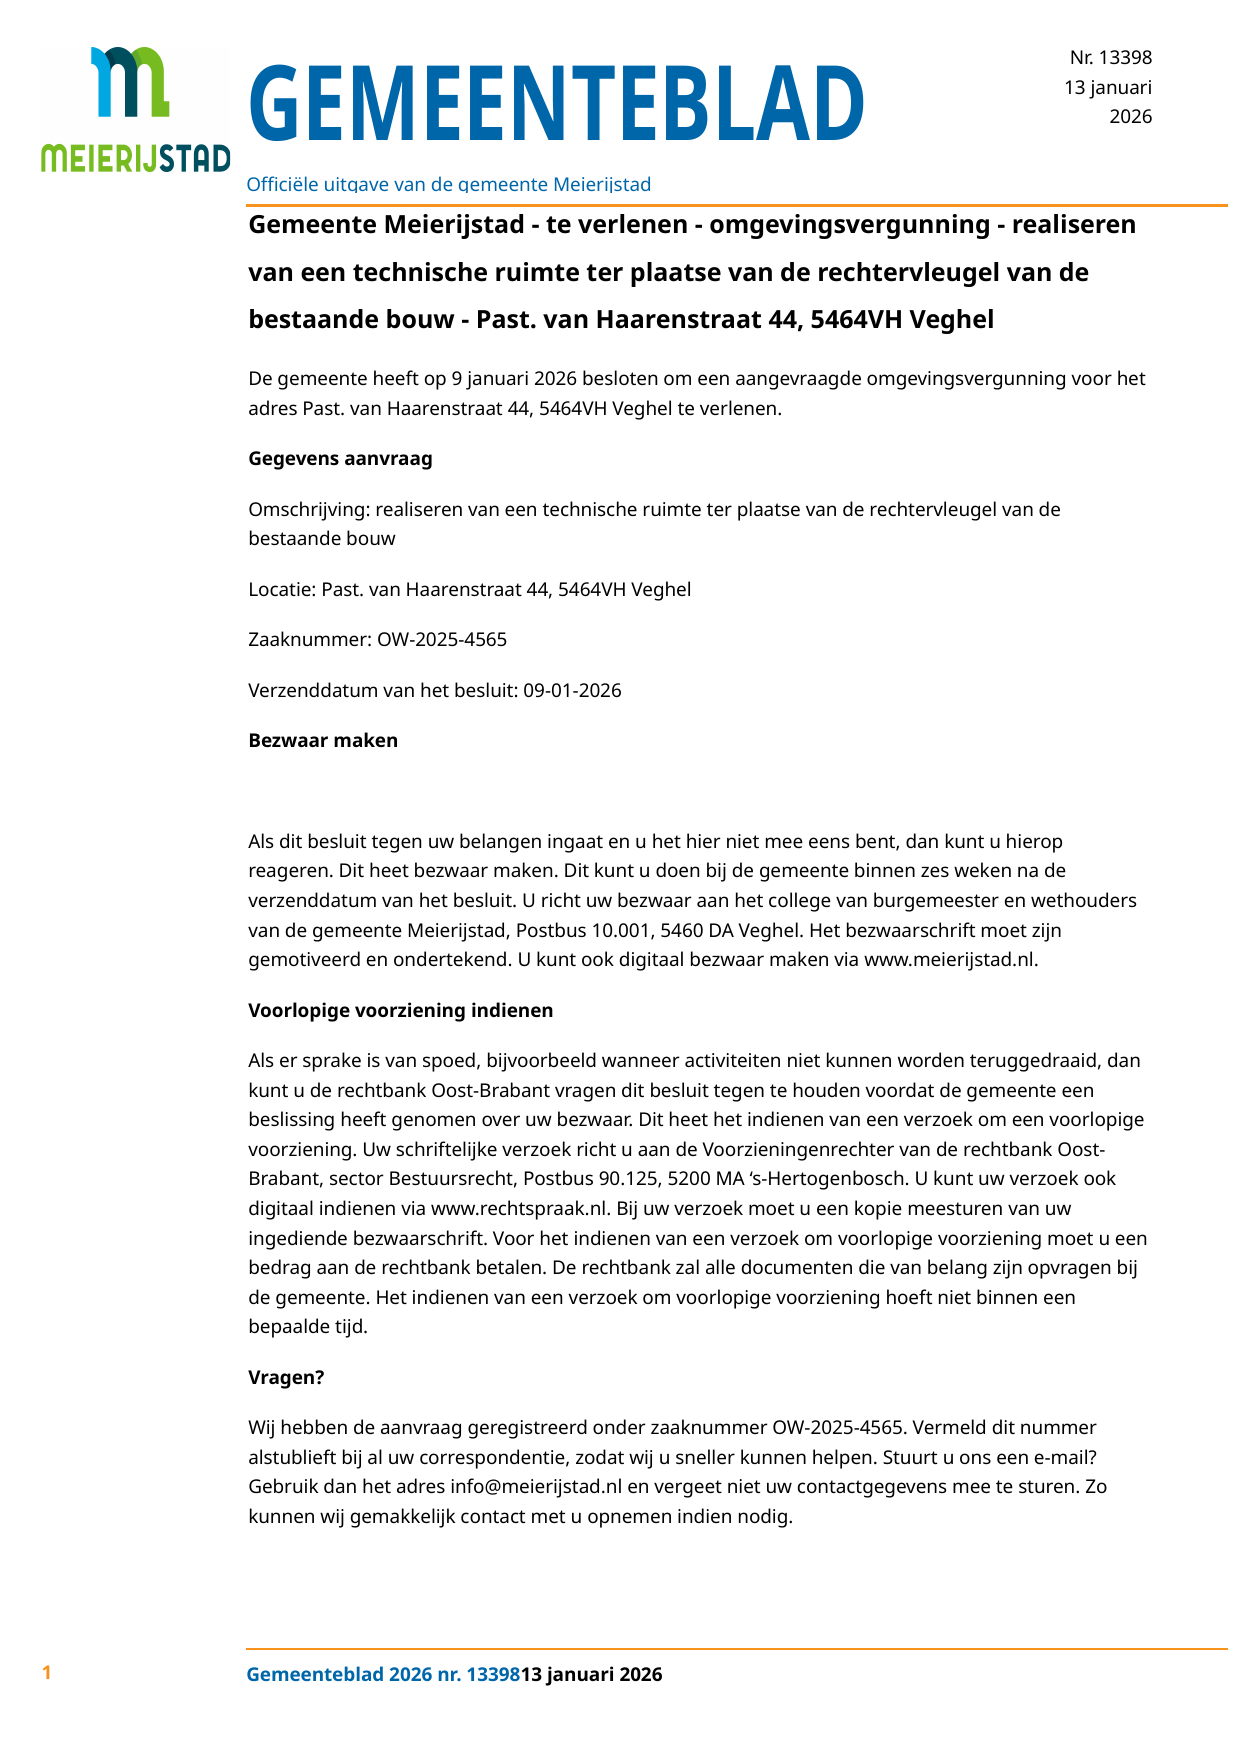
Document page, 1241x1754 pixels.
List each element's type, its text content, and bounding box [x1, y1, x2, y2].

text Verzenddatum van het besluit: 09-01-2026 [248, 677, 1152, 702]
text Wij hebben de aanvraag geregistreerd onder zaaknummer OW-2025-4565. Vermeld dit nummer alstublieft bij al uw correspondentie, zodat wij u sneller kunnen helpen. Stuurt u ons een e-mail? Gebruik dan het adres info@meierijstad.nl en vergeet niet uw contactgegevens mee te sturen. Zo kunnen wij gemakkelijk contact met u opnemen indien nodig. [248, 1414, 1152, 1529]
text Locatie: Past. van Haarenstraat 44, 5464VH Veghel [248, 576, 1152, 602]
picture [41, 47, 231, 172]
text De gemeente heeft op 9 januari 2026 besloten om een aangevraagde omgevingsvergunning voor het adres Past. van Haarenstraat 44, 5464VH Veghel te verlenen. [248, 366, 1152, 421]
text Als dit besluit tegen uw belangen ingaat en u het hier niet mee eens bent, dan kunt u hierop reageren. Dit heet bezwaar maken. Dit kunt u doen bij de gemeente binnen zes weken na de verzenddatum van het besluit. U richt uw bezwaar aan het college van burgemeester en wethouders van de gemeente Meierijstad, Postbus 10.001, 5460 DA Veghel. Het bezwaarschrift moet zijn gemotiveerd en ondertekend. U kunt ook digitaal bezwaar maken via www.meierijstad.nl. [248, 828, 1152, 972]
text Gemeente Meierijstad - te verlenen - omgevingsvergunning - realiseren van een technische ruimte ter plaatse van de rechtervleugel van de bestaande bouw - Past. van Haarenstraat 44, 5464VH Veghel [248, 207, 1152, 336]
text Zaaknummer: OW-2025-4565 [248, 626, 1152, 652]
text Vragen? [248, 1364, 1152, 1389]
text Voorlopige voorziening indienen [248, 997, 1152, 1022]
text Als er sprake is van spoed, bijvoorbeeld wanneer activiteiten niet kunnen worden teruggedraaid, dan kunt u de rechtbank Oost-Brabant vragen dit besluit tegen te houden voordat de gemeente een beslissing heeft genomen over uw bezwaar. Dit heet het indienen van een verzoek om een voorlopige voorziening. Uw schriftelijke verzoek richt u aan de Voorzieningenrechter van de rechtbank Oost-Brabant, sector Bestuursrecht, Postbus 90.125, 5200 MA ‘s-Hertogenbosch. U kunt uw verzoek ook digitaal indienen via www.rechtspraak.nl. Bij uw verzoek moet u een kopie meesturen van uw ingediende bezwaarschrift. Voor het indienen van een verzoek om voorlopige voorziening moet u een bedrag aan de rechtbank betalen. De rechtbank zal alle documenten die van belang zijn opvragen bij de gemeente. Het indienen van een verzoek om voorlopige voorziening hoeft niet binnen een bepaalde tijd. [248, 1047, 1152, 1339]
text Gegevens aanvraag [248, 446, 1152, 471]
text Omschrijving: realiseren van een technische ruimte ter plaatse van de rechtervleugel van de bestaande bouw [248, 496, 1152, 551]
text Bezwaar maken [248, 727, 1152, 753]
